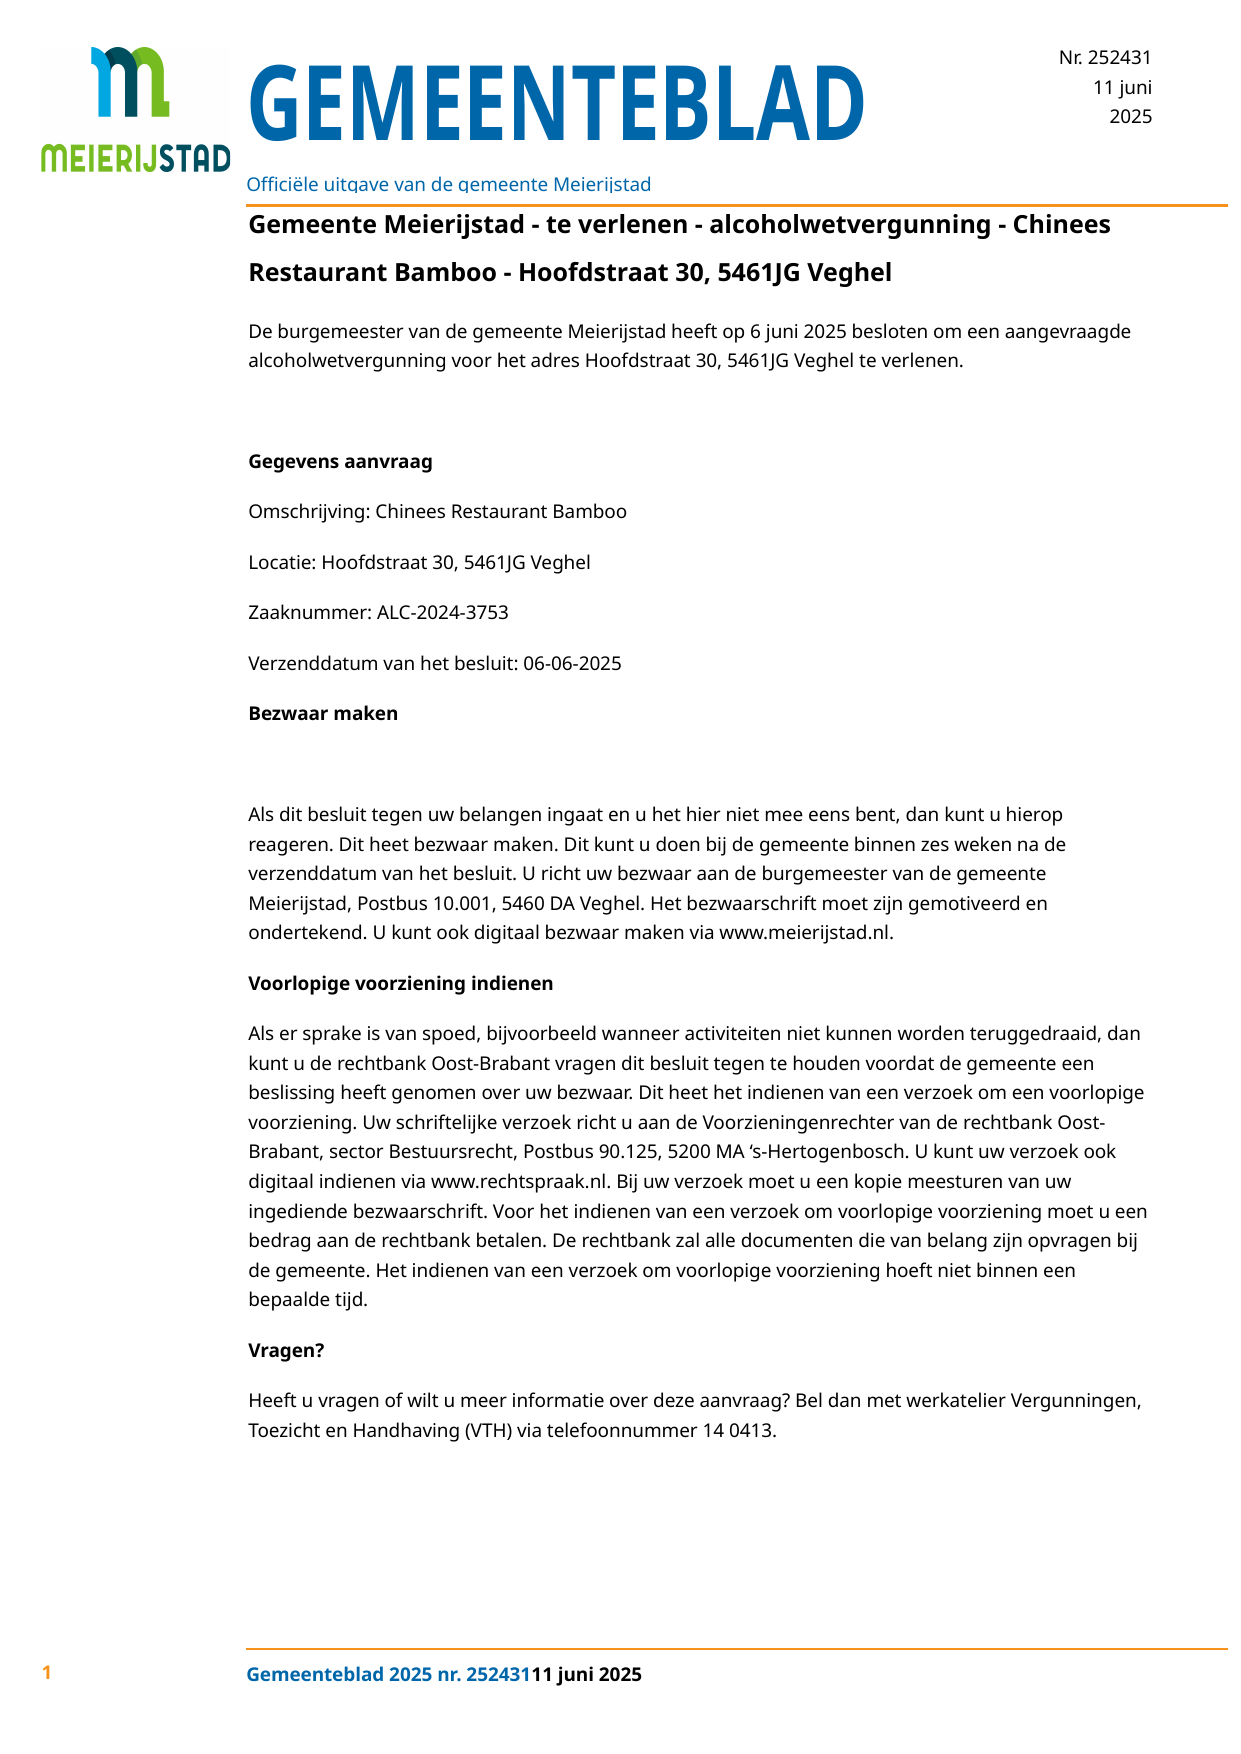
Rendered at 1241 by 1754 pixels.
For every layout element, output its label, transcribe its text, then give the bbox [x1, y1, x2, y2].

text Vragen? [248, 1337, 1152, 1363]
text De burgemeester van de gemeente Meierijstad heeft op 6 juni 2025 besloten om een aangevraagde alcoholwetvergunning voor het adres Hoofdstraat 30, 5461JG Veghel te verlenen. [248, 318, 1152, 373]
text Gegevens aanvraag [248, 448, 1152, 474]
text Als er sprake is van spoed, bijvoorbeeld wanneer activiteiten niet kunnen worden teruggedraaid, dan kunt u de rechtbank Oost-Brabant vragen dit besluit tegen te houden voordat de gemeente een beslissing heeft genomen over uw bezwaar. Dit heet het indienen van een verzoek om een voorlopige voorziening. Uw schriftelijke verzoek richt u aan de Voorzieningenrechter van de rechtbank Oost-Brabant, sector Bestuursrecht, Postbus 90.125, 5200 MA ‘s-Hertogenbosch. U kunt uw verzoek ook digitaal indienen via www.rechtspraak.nl. Bij uw verzoek moet u een kopie meesturen van uw ingediende bezwaarschrift. Voor het indienen van een verzoek om voorlopige voorziening moet u een bedrag aan de rechtbank betalen. De rechtbank zal alle documenten die van belang zijn opvragen bij de gemeente. Het indienen van een verzoek om voorlopige voorziening hoeft niet binnen een bepaalde tijd. [248, 1020, 1152, 1312]
text Zaaknummer: ALC-2024-3753 [248, 599, 1152, 625]
picture [41, 47, 231, 172]
text Locatie: Hoofdstraat 30, 5461JG Veghel [248, 549, 1152, 575]
text Verzenddatum van het besluit: 06-06-2025 [248, 650, 1152, 676]
text Gemeente Meierijstad - te verlenen - alcoholwetvergunning - Chinees Restaurant Bamboo - Hoofdstraat 30, 5461JG Veghel [248, 207, 1152, 288]
text Bezwaar maken [248, 700, 1152, 726]
text Als dit besluit tegen uw belangen ingaat en u het hier niet mee eens bent, dan kunt u hierop reageren. Dit heet bezwaar maken. Dit kunt u doen bij de gemeente binnen zes weken na de verzenddatum van het besluit. U richt uw bezwaar aan de burgemeester van de gemeente Meierijstad, Postbus 10.001, 5460 DA Veghel. Het bezwaarschrift moet zijn gemotiveerd en ondertekend. U kunt ook digitaal bezwaar maken via www.meierijstad.nl. [248, 801, 1152, 945]
text Omschrijving: Chinees Restaurant Bamboo [248, 499, 1152, 524]
text Voorlopige voorziening indienen [248, 970, 1152, 996]
text Heeft u vragen of wilt u meer informatie over deze aanvraag? Bel dan met werkatelier Vergunningen, Toezicht en Handhaving (VTH) via telefoonnummer 14 0413. [248, 1387, 1152, 1443]
